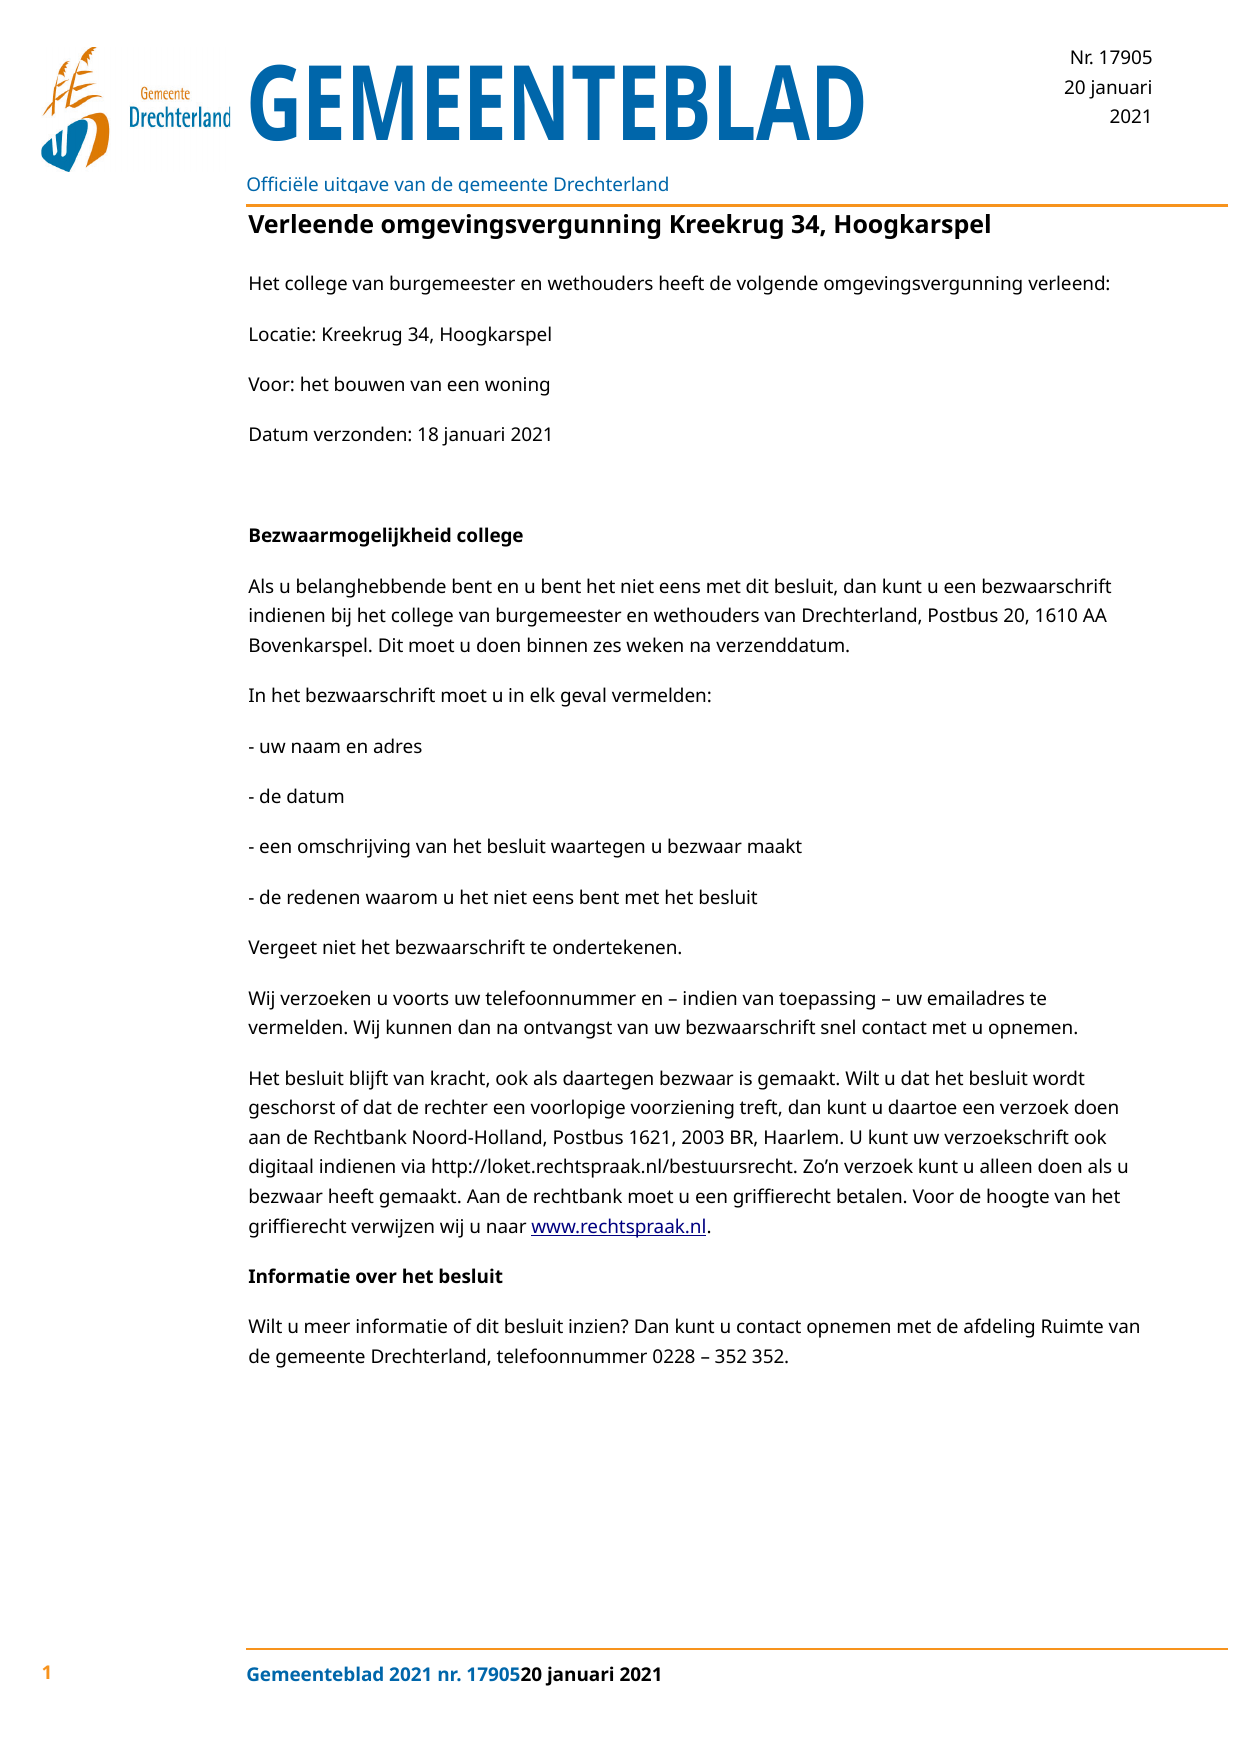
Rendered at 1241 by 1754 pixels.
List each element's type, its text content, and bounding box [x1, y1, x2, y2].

picture [226, 115, 231, 124]
text Vergeet niet het bezwaarschrift te ondertekenen. [248, 934, 1152, 960]
text Als u belanghebbende bent en u bent het niet eens met dit besluit, dan kunt u een bezwaarschrift indienen bij het college van burgemeester en wethouders van Drechterland, Postbus 20, 1610 AA Bovenkarspel. Dit moet u doen binnen zes weken na verzenddatum. [248, 573, 1152, 658]
picture [41, 158, 64, 172]
text Bezwaarmogelijkheid college [248, 522, 1152, 548]
text In het bezwaarschrift moet u in elk geval vermelden: [248, 682, 1152, 708]
picture [41, 47, 231, 172]
text Het college van burgemeester en wethouders heeft de volgende omgevingsvergunning verleend: [248, 270, 1152, 296]
text Locatie: Kreekrug 34, Hoogkarspel [248, 321, 1152, 346]
text Wij verzoeken u voorts uw telefoonnummer en – indien van toepassing – uw emailadres te vermelden. Wij kunnen dan na ontvangst van uw bezwaarschrift snel contact met u opnemen. [248, 985, 1152, 1040]
text - de redenen waarom u het niet eens bent met het besluit [248, 884, 1152, 910]
text Voor: het bouwen van een woning [248, 371, 1152, 397]
text - de datum [248, 783, 1152, 809]
text - een omschrijving van het besluit waartegen u bezwaar maakt [248, 834, 1152, 859]
text - uw naam en adres [248, 733, 1152, 758]
text Wilt u meer informatie of dit besluit inzien? Dan kunt u contact opnemen met de afdeling Ruimte van de gemeente Drechterland, telefoonnummer 0228 – 352 352. [248, 1314, 1152, 1369]
text Datum verzonden: 18 januari 2021 [248, 422, 1152, 447]
text Het besluit blijft van kracht, ook als daartegen bezwaar is gemaakt. Wilt u dat het besluit wordt geschorst of dat de rechter een voorlopige voorziening treft, dan kunt u daartoe een verzoek doen aan de Rechtbank Noord-Holland, Postbus 1621, 2003 BR, Haarlem. U kunt uw verzoekschrift ook digitaal indienen via http://loket.rechtspraak.nl/bestuursrecht. Zo’n verzoek kunt u alleen doen als u bezwaar heeft gemaakt. Aan de rechtbank moet u een griffierecht betalen. Voor de hoogte van het griffierecht verwijzen wij u naar www.rechtspraak.nl. [248, 1065, 1152, 1238]
text Informatie over het besluit [248, 1263, 1152, 1289]
text Verleende omgevingsvergunning Kreekrug 34, Hoogkarspel [248, 207, 1152, 241]
